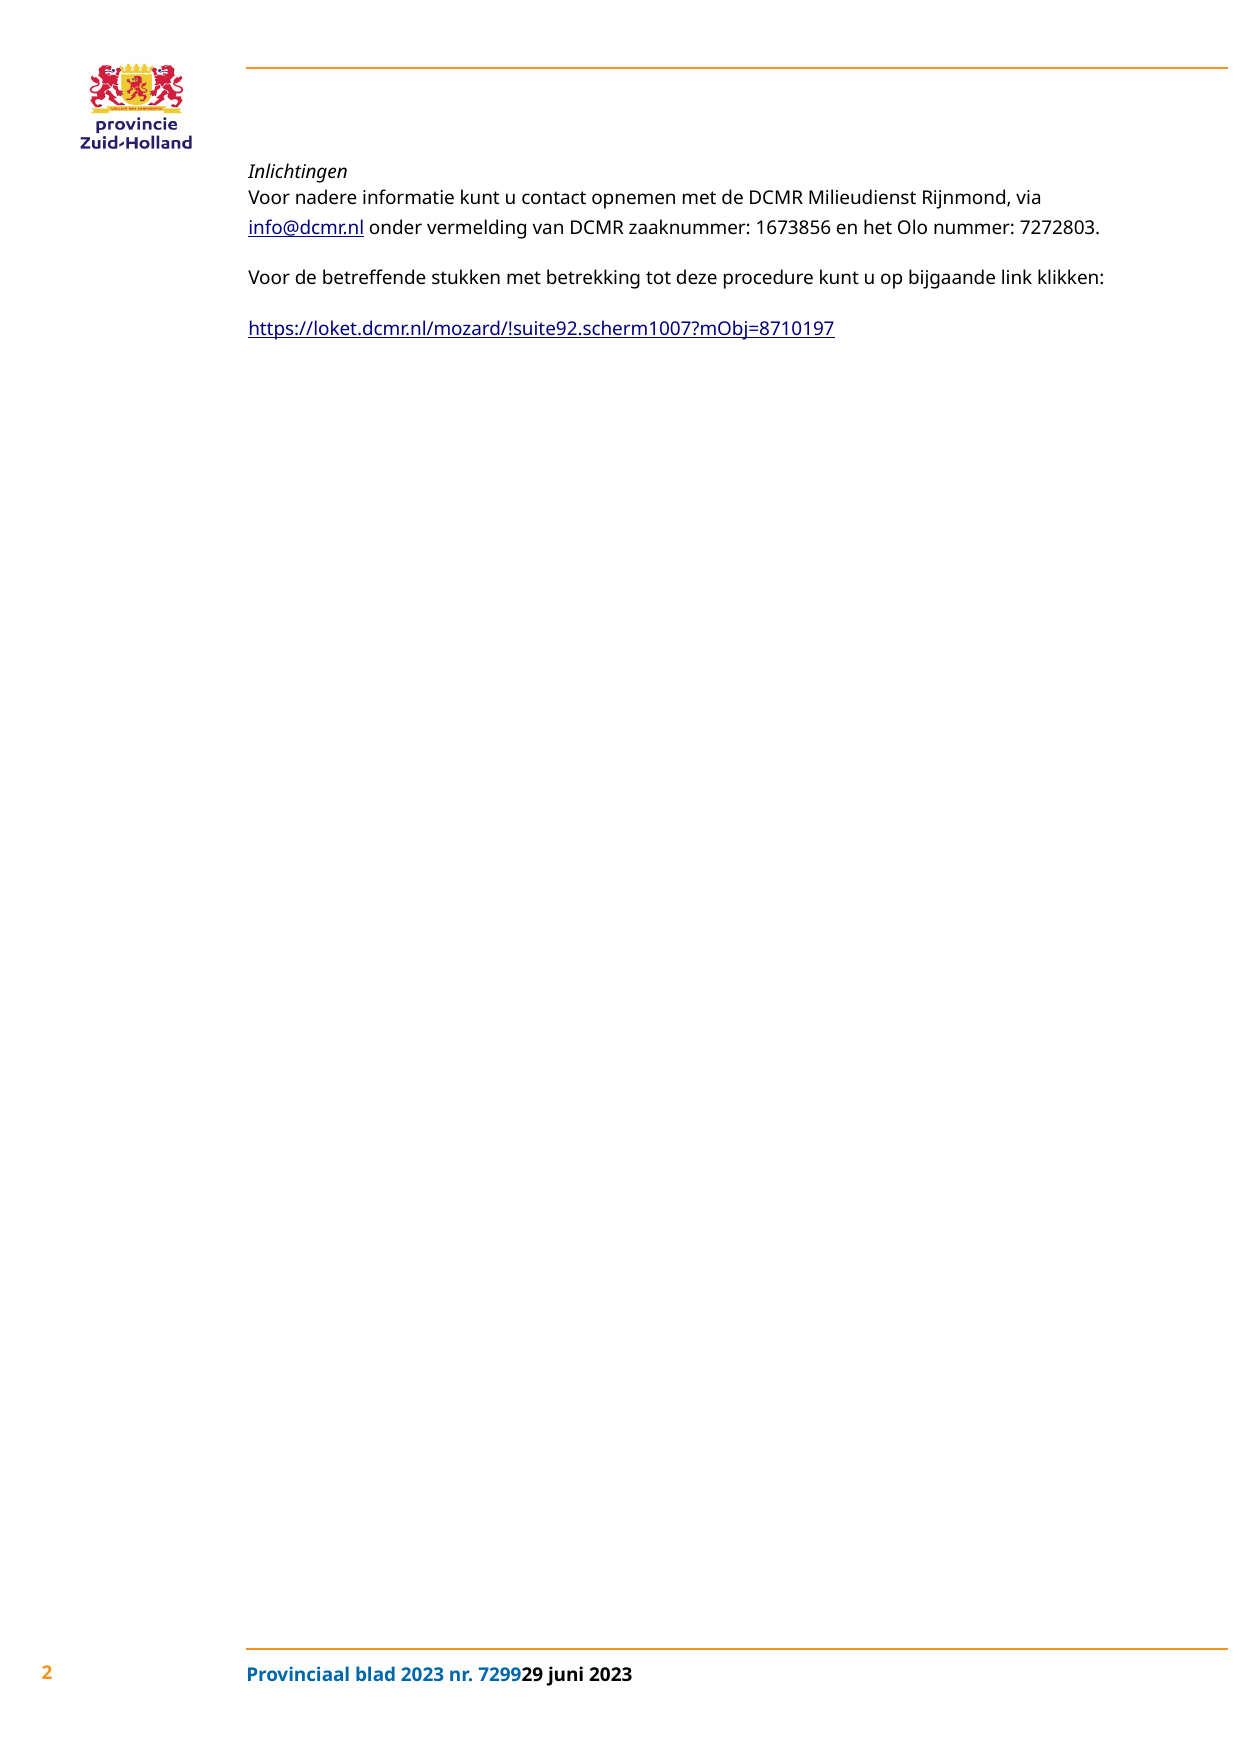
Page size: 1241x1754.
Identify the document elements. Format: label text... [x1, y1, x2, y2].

text Voor nadere informatie kunt u contact opnemen met de DCMR Milieudienst Rijnmond, via info@dcmr.nl onder vermelding van DCMR zaaknummer: 1673856 en het Olo nummer: 7272803. [248, 184, 1152, 240]
picture [41, 47, 231, 172]
text Inlichtingen [248, 159, 1152, 184]
text https://loket.dcmr.nl/mozard/!suite92.scherm1007?mObj=8710197 [248, 315, 1152, 341]
text Voor de betreffende stukken met betrekking tot deze procedure kunt u op bijgaande link klikken: [248, 264, 1152, 290]
